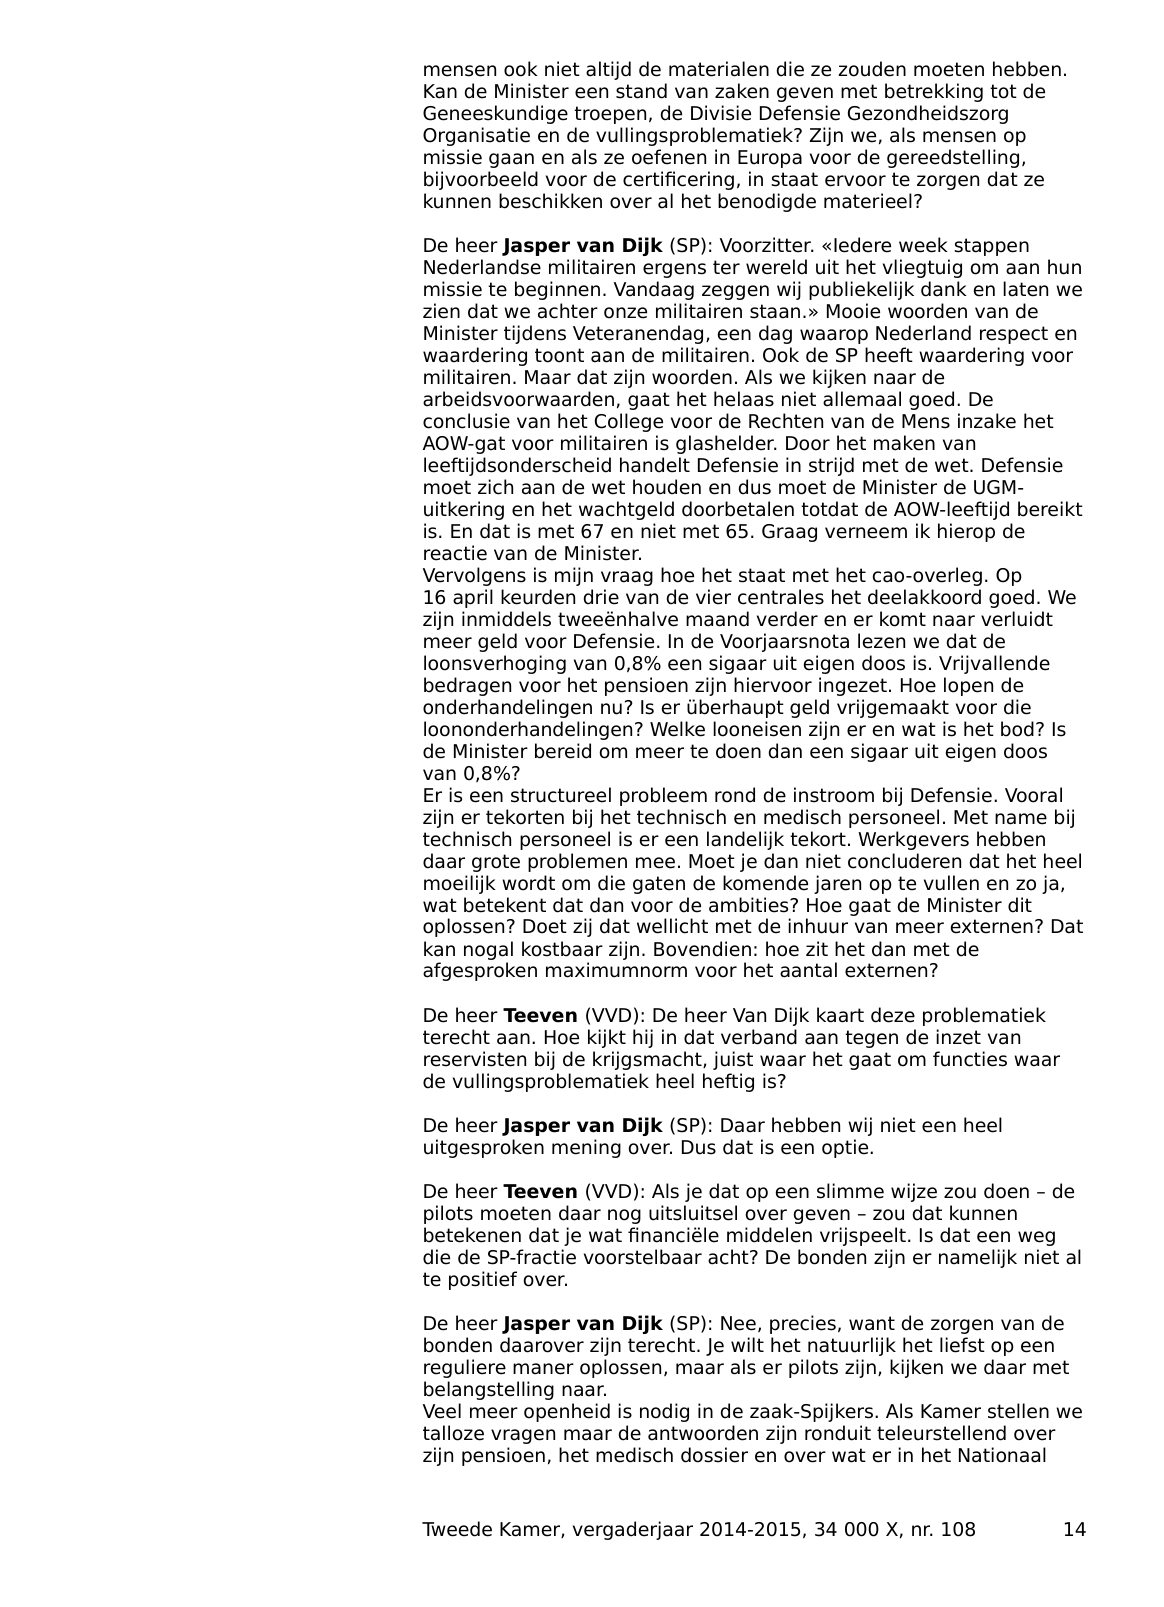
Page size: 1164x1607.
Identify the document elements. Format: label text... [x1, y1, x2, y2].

text De heer Jasper van Dijk (SP): Voorzitter. «Iedere week stappen Nederlandse militairen ergens ter wereld uit het vliegtuig om aan hun missie te beginnen. Vandaag zeggen wij publiekelijk dank en laten we zien dat we achter onze militairen staan.» Mooie woorden van de Minister tijdens Veteranendag, een dag waarop Nederland respect en waardering toont aan de militairen. Ook de SP heeft waardering voor militairen. Maar dat zijn woorden. Als we kijken naar de arbeidsvoorwaarden, gaat het helaas niet allemaal goed. De conclusie van het College voor de Rechten van de Mens inzake het AOW-gat voor militairen is glashelder. Door het maken van leeftijdsonderscheid handelt Defensie in strijd met de wet. Defensie moet zich aan de wet houden en dus moet de Minister de UGM-uitkering en het wachtgeld doorbetalen totdat de AOW-leeftijd bereikt is. En dat is met 67 en niet met 65. Graag verneem ik hierop de reactie van de Minister. [422, 235, 1087, 565]
text mensen ook niet altijd de materialen die ze zouden moeten hebben. Kan de Minister een stand van zaken geven met betrekking tot de Geneeskundige troepen, de Divisie Defensie Gezondheidszorg Organisatie en de vullingsproblematiek? Zijn we, als mensen op missie gaan en als ze oefenen in Europa voor de gereedstelling, bijvoorbeeld voor de certificering, in staat ervoor te zorgen dat ze kunnen beschikken over al het benodigde materieel? [422, 59, 1087, 213]
text De heer Jasper van Dijk (SP): Nee, precies, want de zorgen van de bonden daarover zijn terecht. Je wilt het natuurlijk het liefst op een reguliere maner oplossen, maar als er pilots zijn, kijken we daar met belangstelling naar. [422, 1313, 1087, 1401]
text Veel meer openheid is nodig in de zaak-Spijkers. Als Kamer stellen we talloze vragen maar de antwoorden zijn ronduit teleurstellend over zijn pensioen, het medisch dossier en over wat er in het Nationaal [422, 1401, 1087, 1467]
text Vervolgens is mijn vraag hoe het staat met het cao-overleg. Op 16 april keurden drie van de vier centrales het deelakkoord goed. We zijn inmiddels tweeënhalve maand verder en er komt naar verluidt meer geld voor Defensie. In de Voorjaarsnota lezen we dat de loonsverhoging van 0,8% een sigaar uit eigen doos is. Vrijvallende bedragen voor het pensioen zijn hiervoor ingezet. Hoe lopen de onderhandelingen nu? Is er überhaupt geld vrijgemaakt voor die loononderhandelingen? Welke looneisen zijn er en wat is het bod? Is de Minister bereid om meer te doen dan een sigaar uit eigen doos van 0,8%? [422, 565, 1087, 784]
text Er is een structureel probleem rond de instroom bij Defensie. Vooral zijn er tekorten bij het technisch en medisch personeel. Met name bij technisch personeel is er een landelijk tekort. Werkgevers hebben daar grote problemen mee. Moet je dan niet concluderen dat het heel moeilijk wordt om die gaten de komende jaren op te vullen en zo ja, wat betekent dat dan voor de ambities? Hoe gaat de Minister dit oplossen? Doet zij dat wellicht met de inhuur van meer externen? Dat kan nogal kostbaar zijn. Bovendien: hoe zit het dan met de afgesproken maximumnorm voor het aantal externen? [422, 784, 1087, 982]
text De heer Teeven (VVD): Als je dat op een slimme wijze zou doen – de pilots moeten daar nog uitsluitsel over geven – zou dat kunnen betekenen dat je wat financiële middelen vrijspeelt. Is dat een weg die de SP-fractie voorstelbaar acht? De bonden zijn er namelijk niet al te positief over. [422, 1181, 1087, 1291]
text De heer Teeven (VVD): De heer Van Dijk kaart deze problematiek terecht aan. Hoe kijkt hij in dat verband aan tegen de inzet van reservisten bij de krijgsmacht, juist waar het gaat om functies waar de vullingsproblematiek heel heftig is? [422, 1004, 1087, 1092]
text De heer Jasper van Dijk (SP): Daar hebben wij niet een heel uitgesproken mening over. Dus dat is een optie. [422, 1115, 1087, 1159]
